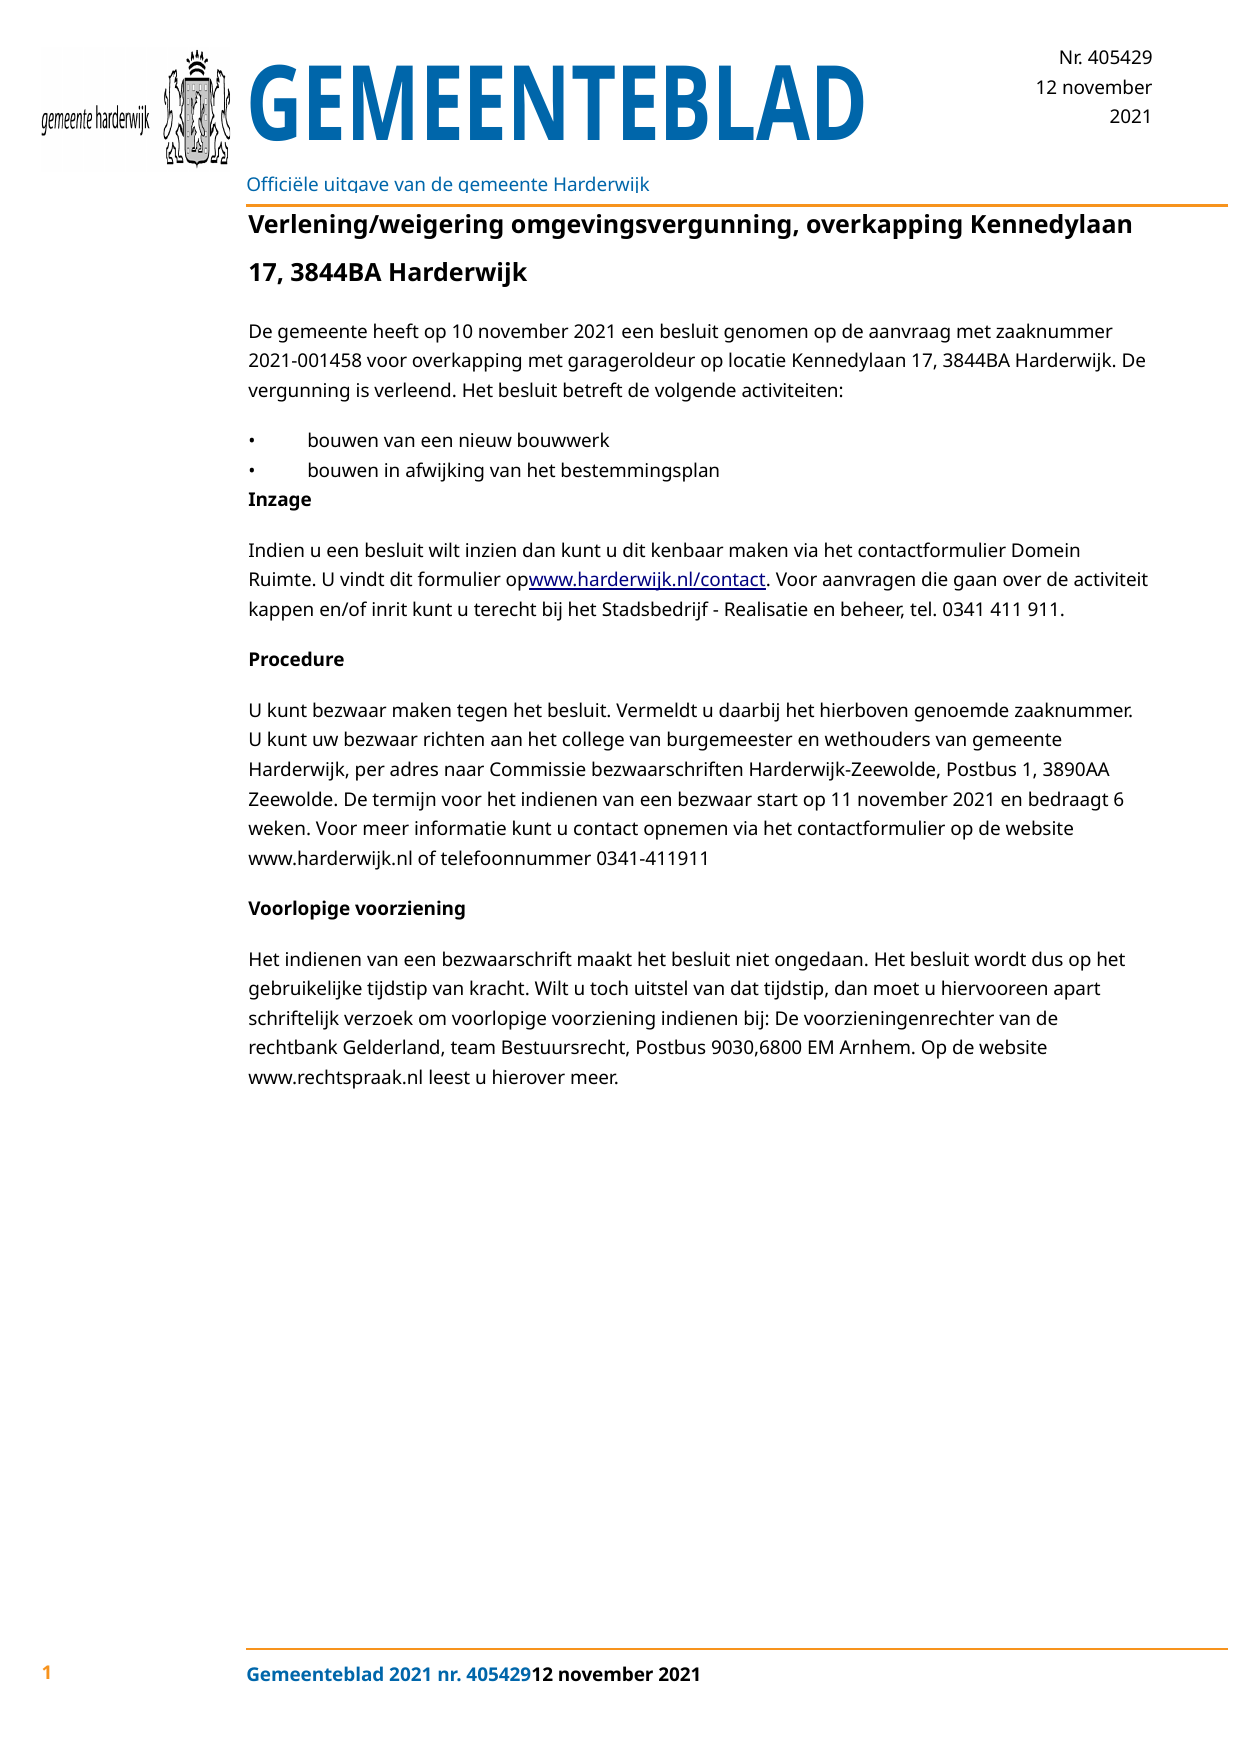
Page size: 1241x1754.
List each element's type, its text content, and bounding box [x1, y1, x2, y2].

list bouwen in afwijking van het bestemmingsplan [248, 457, 1152, 483]
text U kunt bezwaar maken tegen het besluit. Vermeldt u daarbij het hierboven genoemde zaaknummer. U kunt uw bezwaar richten aan het college van burgemeester en wethouders van gemeente Harderwijk, per adres naar Commissie bezwaarschriften Harderwijk-Zeewolde, Postbus 1, 3890AA Zeewolde. De termijn voor het indienen van een bezwaar start op 11 november 2021 en bedraagt 6 weken. Voor meer informatie kunt u contact opnemen via het contactformulier op de website www.harderwijk.nl of telefoonnummer 0341-411911 [248, 697, 1152, 871]
text Procedure [248, 647, 1152, 672]
picture [41, 47, 231, 172]
text Verlening/weigering omgevingsvergunning, overkapping Kennedylaan 17, 3844BA Harderwijk [248, 207, 1152, 288]
text Indien u een besluit wilt inzien dan kunt u dit kenbaar maken via het contactformulier Domein Ruimte. U vindt dit formulier opwww.harderwijk.nl/contact. Voor aanvragen die gaan over de activiteit kappen en/of inrit kunt u terecht bij het Stadsbedrijf - Realisatie en beheer, tel. 0341 411 911. [248, 537, 1152, 622]
text Voorlopige voorziening [248, 895, 1152, 921]
list bouwen van een nieuw bouwwerk [248, 427, 1152, 453]
text De gemeente heeft op 10 november 2021 een besluit genomen op de aanvraag met zaaknummer 2021-001458 voor overkapping met garageroldeur op locatie Kennedylaan 17, 3844BA Harderwijk. De vergunning is verleend. Het besluit betreft de volgende activiteiten: [248, 318, 1152, 403]
text Inzage [248, 487, 1152, 512]
text Het indienen van een bezwaarschrift maakt het besluit niet ongedaan. Het besluit wordt dus op het gebruikelijke tijdstip van kracht. Wilt u toch uitstel van dat tijdstip, dan moet u hiervooreen apart schriftelijk verzoek om voorlopige voorziening indienen bij: De voorzieningenrechter van de rechtbank Gelderland, team Bestuursrecht, Postbus 9030,6800 EM Arnhem. Op de website www.rechtspraak.nl leest u hierover meer. [248, 946, 1152, 1090]
